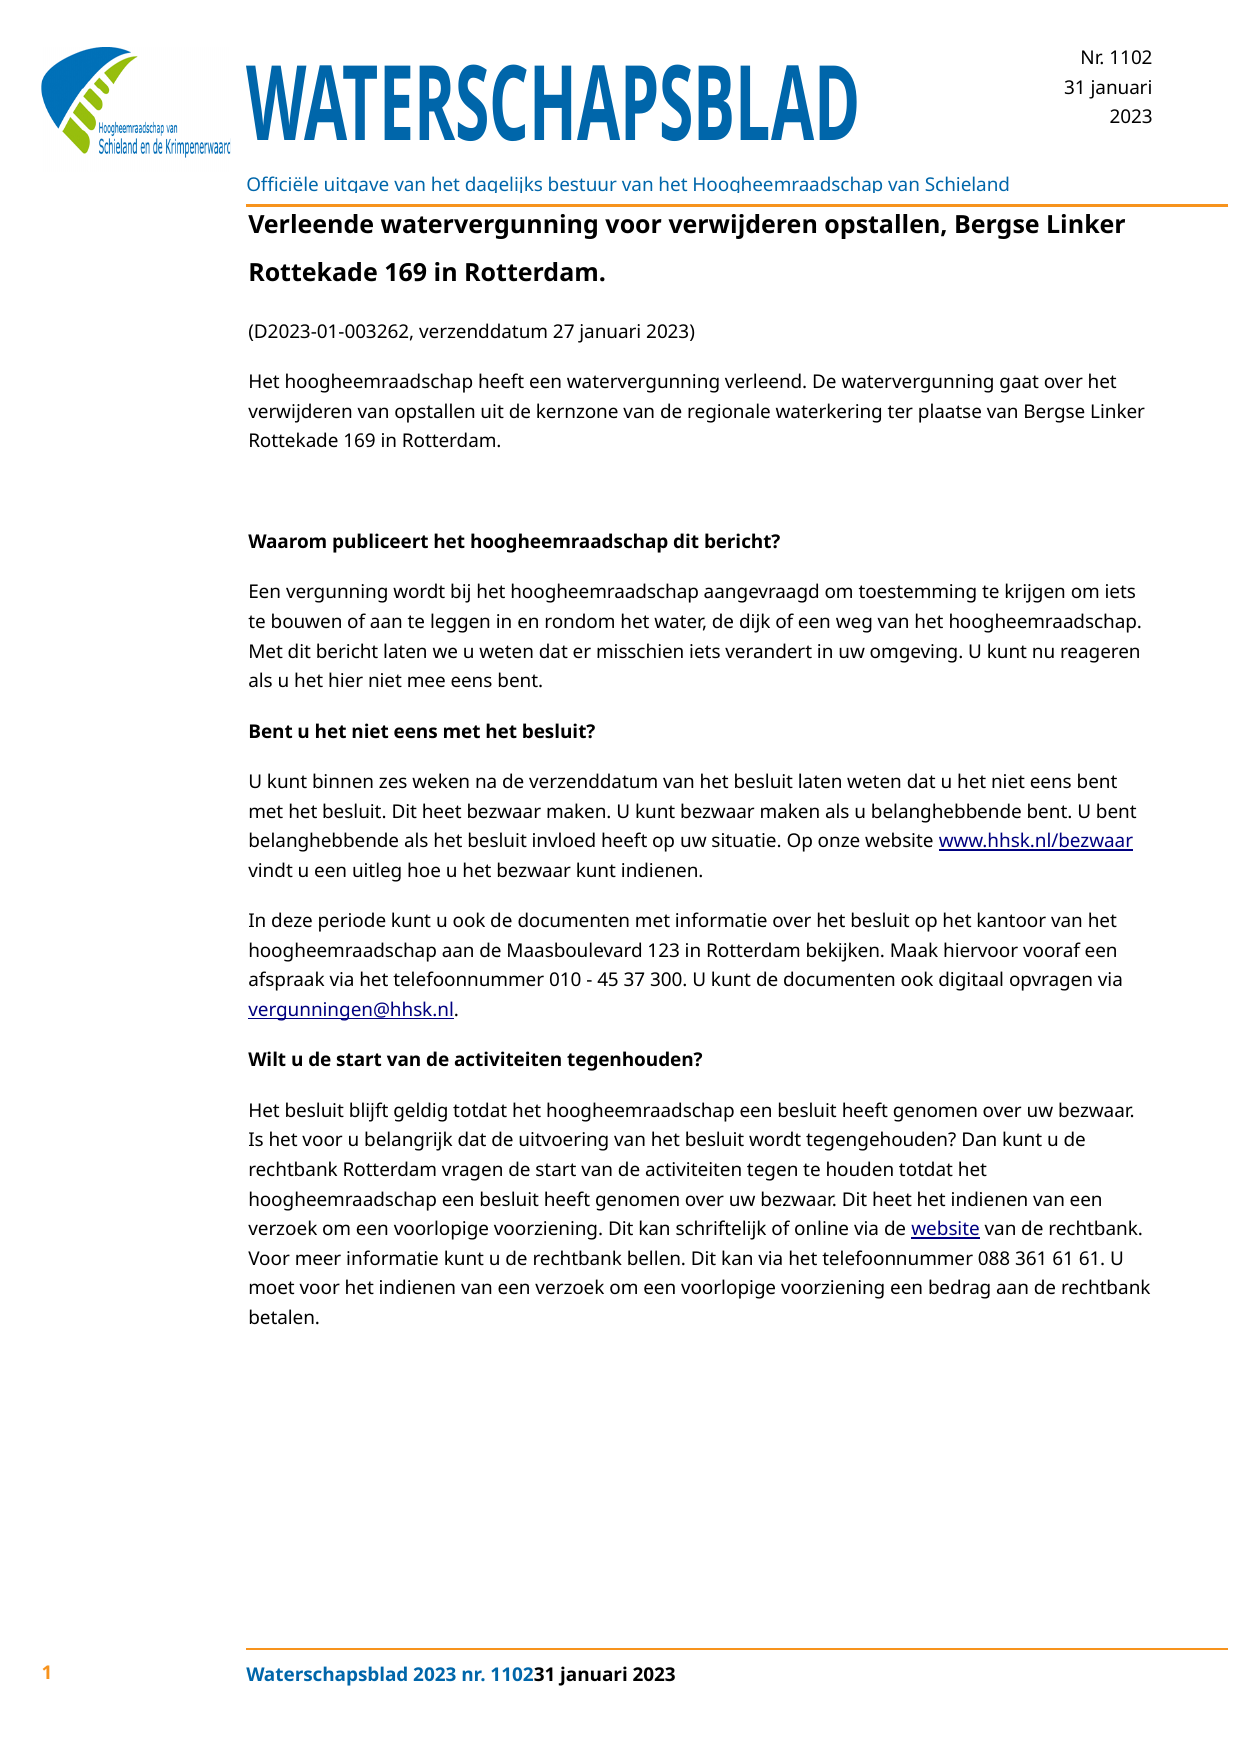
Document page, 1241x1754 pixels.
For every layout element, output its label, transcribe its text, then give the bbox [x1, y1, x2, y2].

text Een vergunning wordt bij het hoogheemraadschap aangevraagd om toestemming te krijgen om iets te bouwen of aan te leggen in en rondom het water, de dijk of een weg van het hoogheemraadschap. Met dit bericht laten we u weten dat er misschien iets verandert in uw omgeving. U kunt nu reageren als u het hier niet mee eens bent. [248, 579, 1152, 693]
text Wilt u de start van de activiteiten tegenhouden? [248, 1047, 1152, 1072]
text U kunt binnen zes weken na de verzenddatum van het besluit laten weten dat u het niet eens bent met het besluit. Dit heet bezwaar maken. U kunt bezwaar maken als u belanghebbende bent. U bent belanghebbende als het besluit invloed heeft op uw situatie. Op onze website www.hhsk.nl/bezwaar vindt u een uitleg hoe u het bezwaar kunt indienen. [248, 768, 1152, 883]
text Het besluit blijft geldig totdat het hoogheemraadschap een besluit heeft genomen over uw bezwaar. Is het voor u belangrijk dat de uitvoering van het besluit wordt tegengehouden? Dan kunt u de rechtbank Rotterdam vragen de start van de activiteiten tegen te houden totdat het hoogheemraadschap een besluit heeft genomen over uw bezwaar. Dit heet het indienen van een verzoek om een voorlopige voorziening. Dit kan schriftelijk of online via de website van de rechtbank. Voor meer informatie kunt u de rechtbank bellen. Dit kan via het telefoonnummer 088 361 61 61. U moet voor het indienen van een verzoek om een voorlopige voorziening een bedrag aan de rechtbank betalen. [248, 1097, 1152, 1330]
text In deze periode kunt u ook de documenten met informatie over het besluit op het kantoor van het hoogheemraadschap aan de Maasboulevard 123 in Rotterdam bekijken. Maak hiervoor vooraf een afspraak via het telefoonnummer 010 - 45 37 300. U kunt de documenten ook digitaal opvragen via vergunningen@hhsk.nl. [248, 907, 1152, 1022]
text Verleende watervergunning voor verwijderen opstallen, Bergse Linker Rottekade 169 in Rotterdam. [248, 207, 1152, 288]
text Het hoogheemraadschap heeft een watervergunning verleend. De watervergunning gaat over het verwijderen van opstallen uit de kernzone van de regionale waterkering ter plaatse van Bergse Linker Rottekade 169 in Rotterdam. [248, 368, 1152, 453]
text Bent u het niet eens met het besluit? [248, 718, 1152, 744]
text (D2023-01-003262, verzenddatum 27 januari 2023) [248, 318, 1152, 344]
text Waarom publiceert het hoogheemraadschap dit bericht? [248, 528, 1152, 554]
picture [41, 47, 231, 172]
